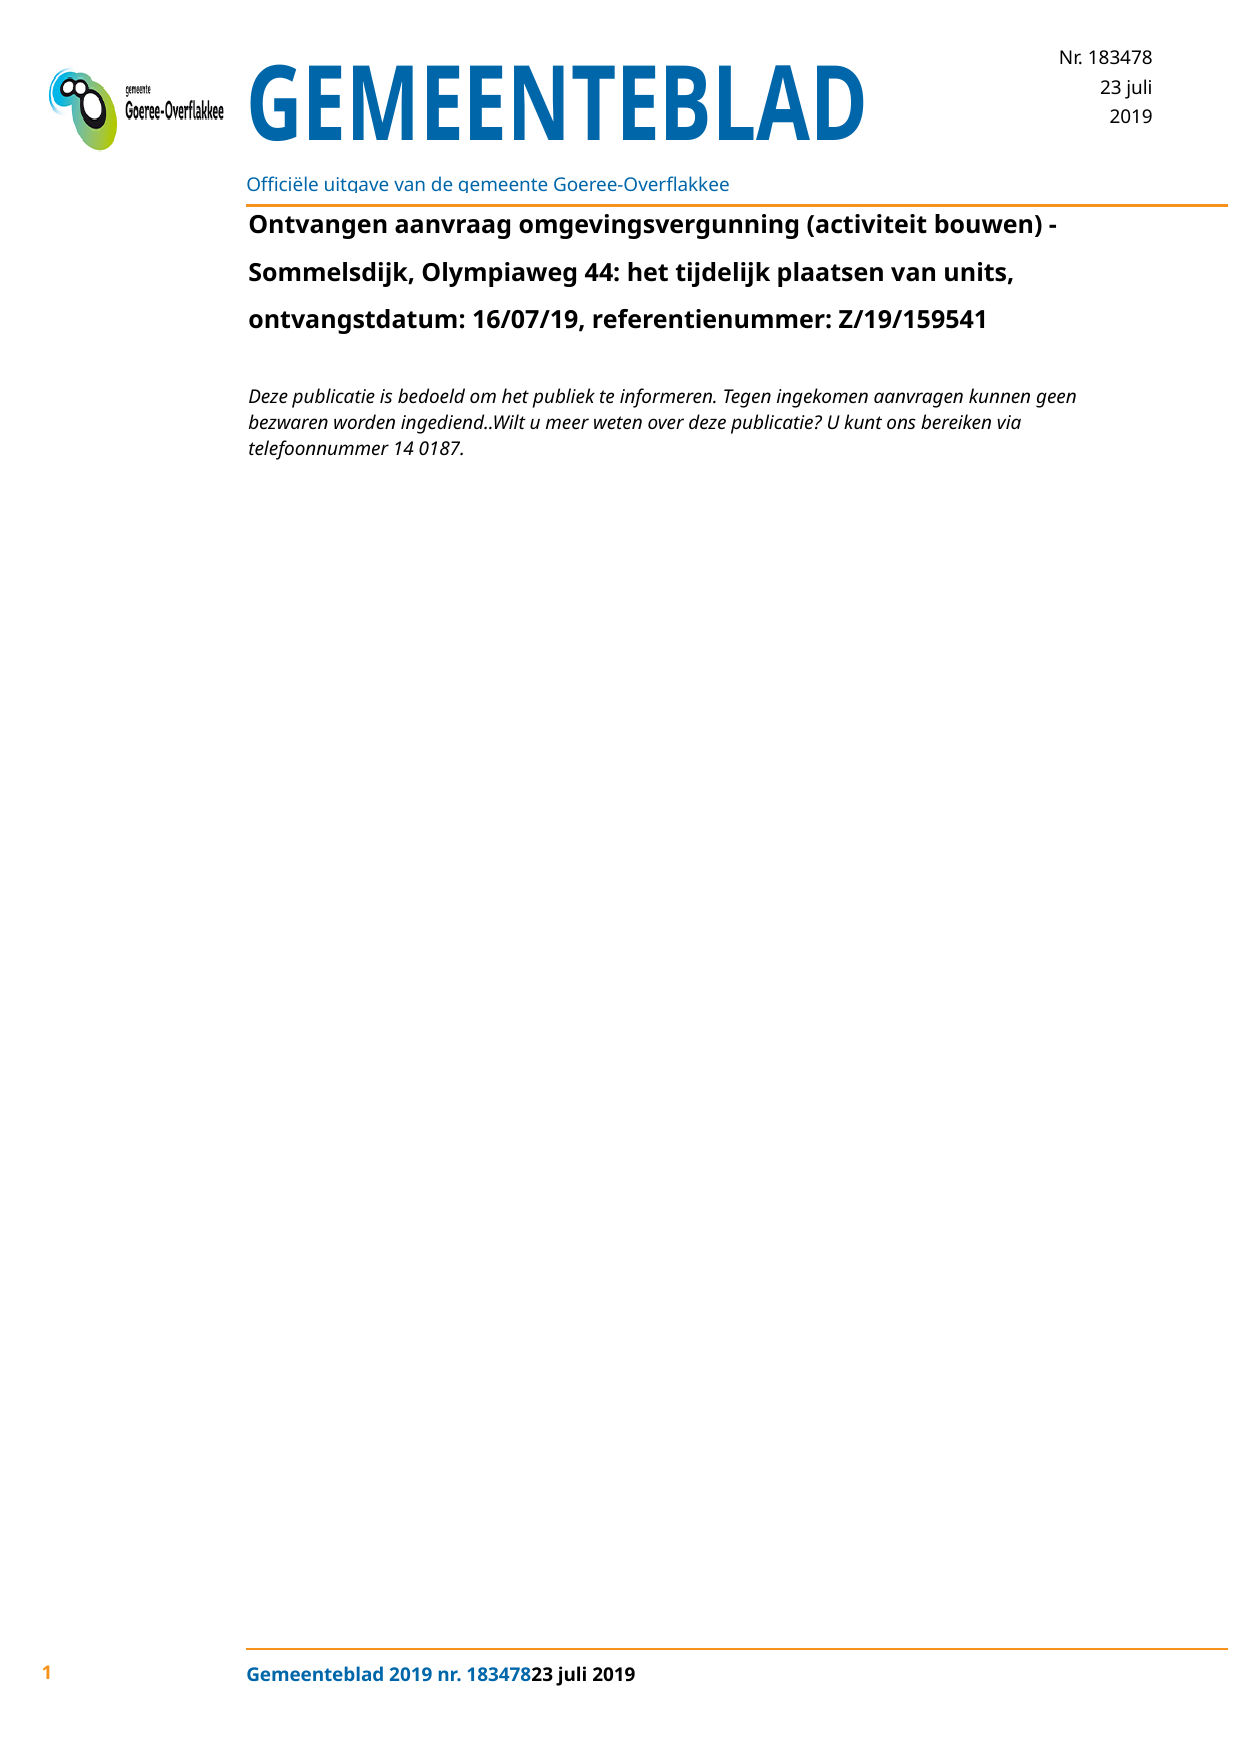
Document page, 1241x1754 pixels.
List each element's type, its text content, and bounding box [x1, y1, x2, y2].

text Ontvangen aanvraag omgevingsvergunning (activiteit bouwen) - Sommelsdijk, Olympiaweg 44: het tijdelijk plaatsen van units, ontvangstdatum: 16/07/19, referentienummer: Z/19/159541 [248, 207, 1152, 336]
picture [41, 47, 231, 172]
text Deze publicatie is bedoeld om het publiek te informeren. Tegen ingekomen aanvragen kunnen geen bezwaren worden ingediend..Wilt u meer weten over deze publicatie? U kunt ons bereiken via telefoonnummer 14 0187. [248, 384, 1152, 461]
